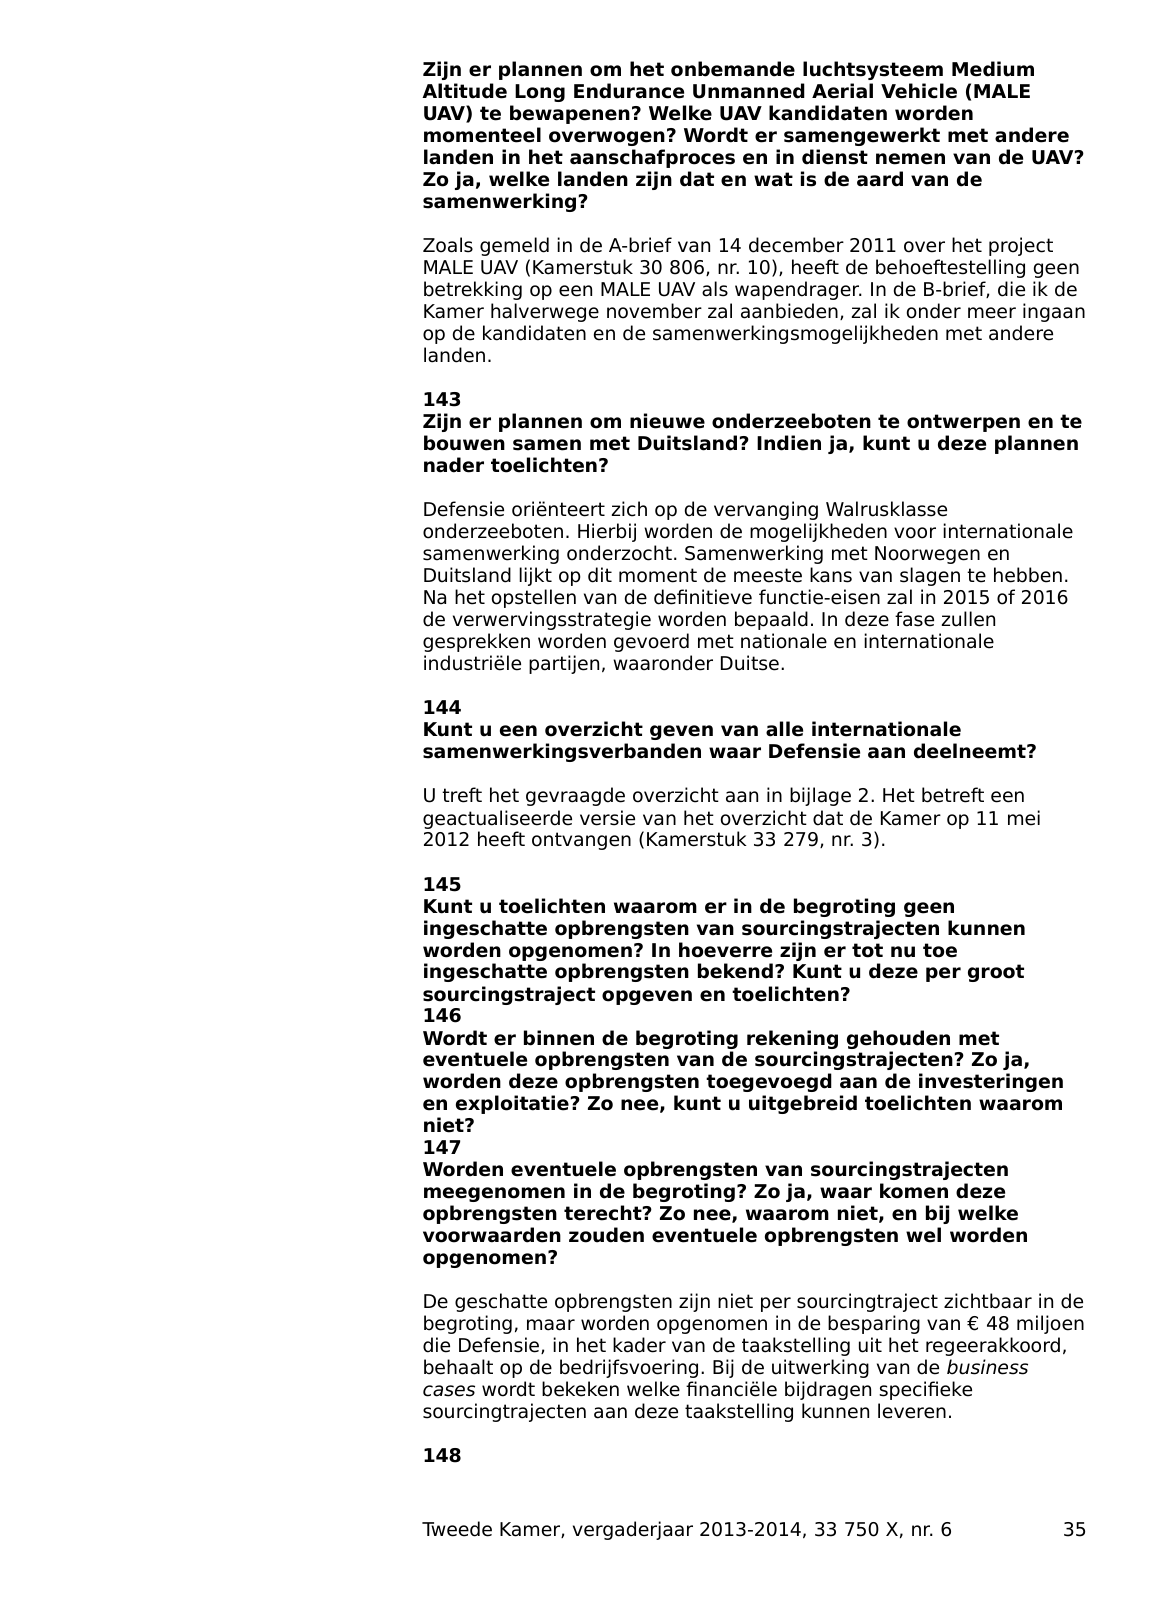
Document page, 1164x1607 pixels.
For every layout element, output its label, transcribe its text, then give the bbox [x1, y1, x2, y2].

text Kunt u toelichten waarom er in de begroting geen ingeschatte opbrengsten van sourcingstrajecten kunnen worden opgenomen? In hoeverre zijn er tot nu toe ingeschatte opbrengsten bekend? Kunt u deze per groot sourcingstraject opgeven en toelichten? [422, 896, 1087, 1005]
text U treft het gevraagde overzicht aan in bijlage 2. Het betreft een geactualiseerde versie van het overzicht dat de Kamer op 11 mei 2012 heeft ontvangen (Kamerstuk 33 279, nr. 3). [422, 785, 1087, 851]
text 146 [422, 1005, 1087, 1027]
text 144 [422, 697, 1087, 719]
text Zijn er plannen om nieuwe onderzeeboten te ontwerpen en te bouwen samen met Duitsland? Indien ja, kunt u deze plannen nader toelichten? [422, 411, 1087, 477]
text Worden eventuele opbrengsten van sourcingstrajecten meegenomen in de begroting? Zo ja, waar komen deze opbrengsten terecht? Zo nee, waarom niet, en bij welke voorwaarden zouden eventuele opbrengsten wel worden opgenomen? [422, 1159, 1087, 1269]
text Kunt u een overzicht geven van alle internationale samenwerkingsverbanden waar Defensie aan deelneemt? [422, 719, 1087, 763]
text Wordt er binnen de begroting rekening gehouden met eventuele opbrengsten van de sourcingstrajecten? Zo ja, worden deze opbrengsten toegevoegd aan de investeringen en exploitatie? Zo nee, kunt u uitgebreid toelichten waarom niet? [422, 1027, 1087, 1137]
text De geschatte opbrengsten zijn niet per sourcingtraject zichtbaar in de begroting, maar worden opgenomen in de besparing van € 48 miljoen die Defensie, in het kader van de taakstelling uit het regeerakkoord, behaalt op de bedrijfsvoering. Bij de uitwerking van de business cases wordt bekeken welke financiële bijdragen specifieke sourcingtrajecten aan deze taakstelling kunnen leveren. [422, 1291, 1087, 1423]
text Zijn er plannen om het onbemande luchtsysteem Medium Altitude Long Endurance Unmanned Aerial Vehicle (MALE UAV) te bewapenen? Welke UAV kandidaten worden momenteel overwogen? Wordt er samengewerkt met andere landen in het aanschafproces en in dienst nemen van de UAV? Zo ja, welke landen zijn dat en wat is de aard van de samenwerking? [422, 59, 1087, 213]
text Zoals gemeld in de A-brief van 14 december 2011 over het project MALE UAV (Kamerstuk 30 806, nr. 10), heeft de behoeftestelling geen betrekking op een MALE UAV als wapendrager. In de B-brief, die ik de Kamer halverwege november zal aanbieden, zal ik onder meer ingaan op de kandidaten en de samenwerkingsmogelijkheden met andere landen. [422, 235, 1087, 367]
text 145 [422, 873, 1087, 896]
text Defensie oriënteert zich op de vervanging Walrusklasse onderzeeboten. Hierbij worden de mogelijkheden voor internationale samenwerking onderzocht. Samenwerking met Noorwegen en Duitsland lijkt op dit moment de meeste kans van slagen te hebben. Na het opstellen van de definitieve functie-eisen zal in 2015 of 2016 de verwervingsstrategie worden bepaald. In deze fase zullen gesprekken worden gevoerd met nationale en internationale industriële partijen, waaronder Duitse. [422, 499, 1087, 675]
text 143 [422, 389, 1087, 411]
text 147 [422, 1137, 1087, 1159]
text 148 [422, 1445, 1087, 1467]
